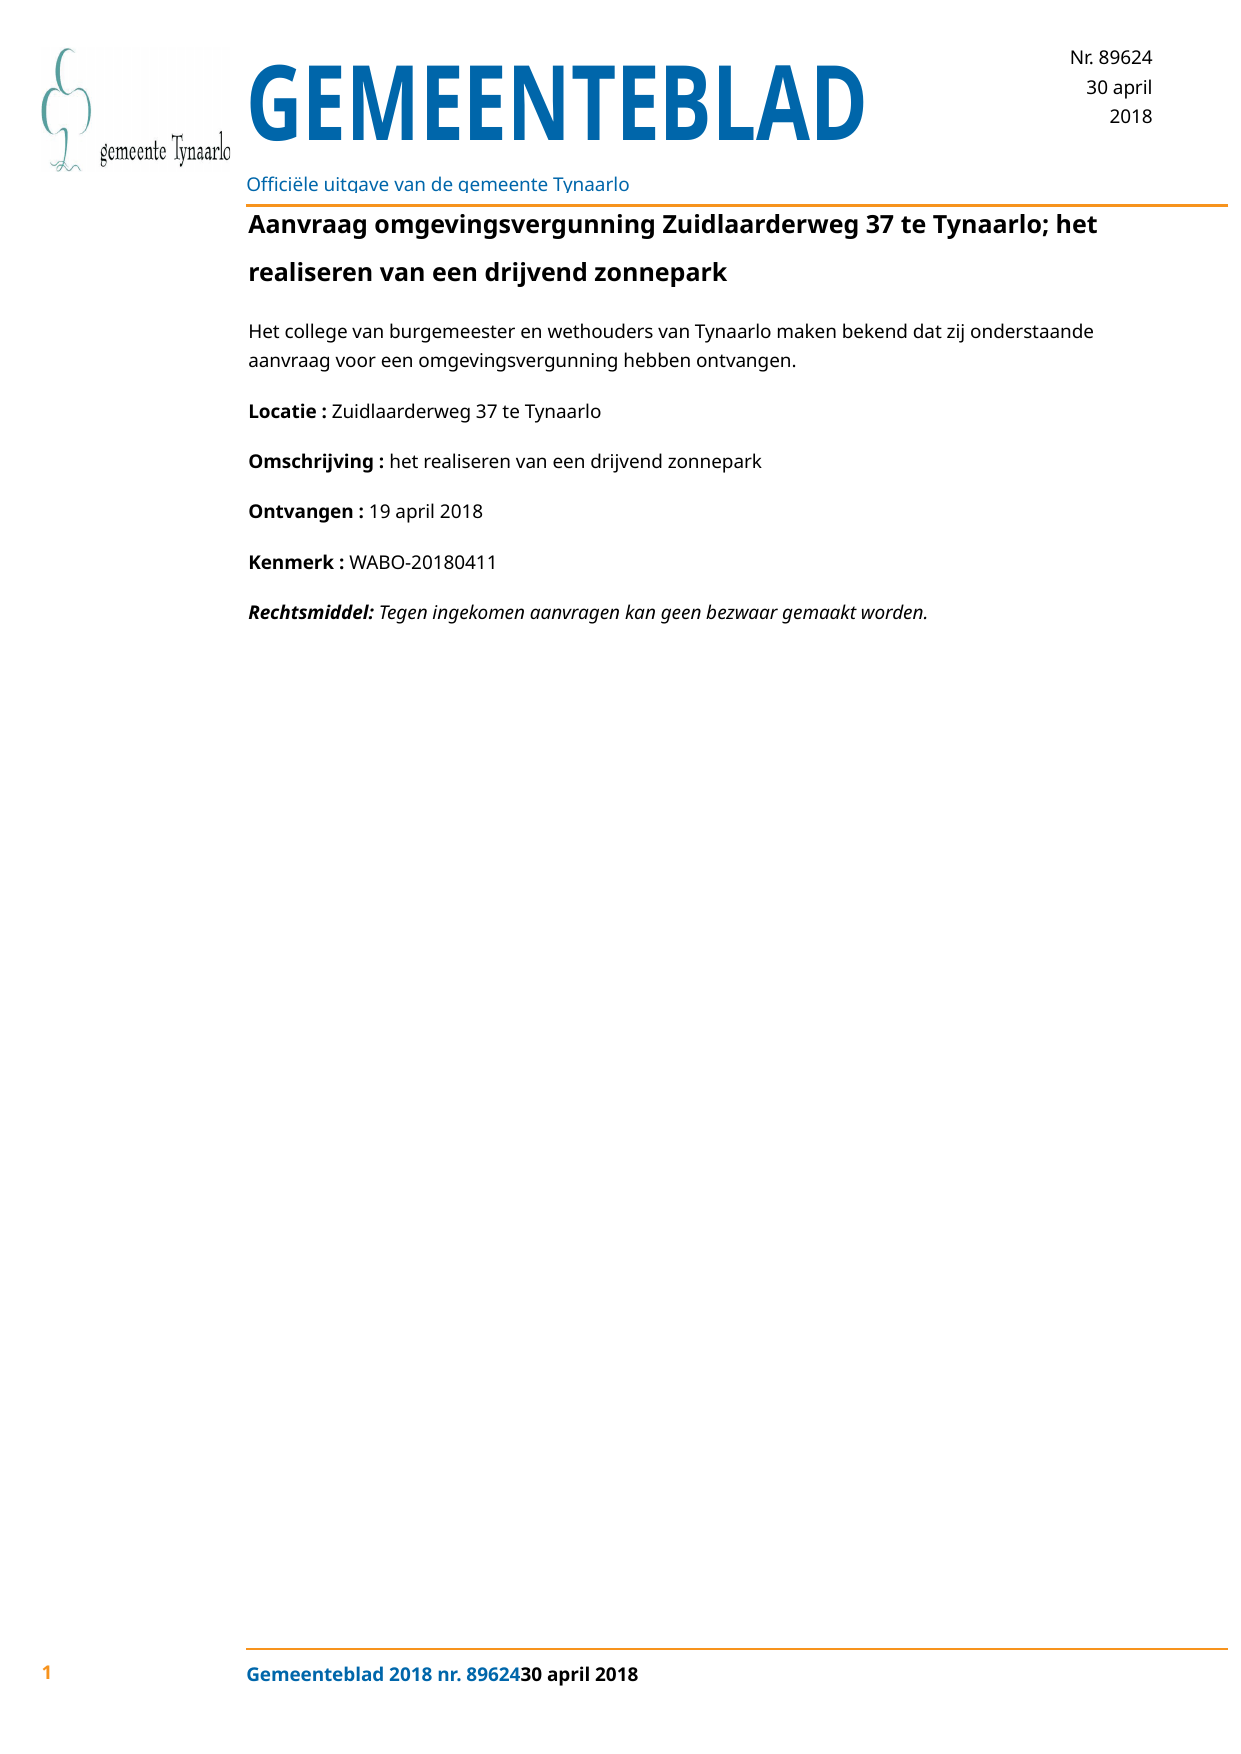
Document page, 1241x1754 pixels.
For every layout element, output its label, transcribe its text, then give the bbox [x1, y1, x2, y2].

text Locatie : Zuidlaarderweg 37 te Tynaarlo [248, 398, 1152, 424]
text Ontvangen : 19 april 2018 [248, 499, 1152, 524]
text Rechtsmiddel: Tegen ingekomen aanvragen kan geen bezwaar gemaakt worden. [248, 599, 1152, 625]
text Het college van burgemeester en wethouders van Tynaarlo maken bekend dat zij onderstaande aanvraag voor een omgevingsvergunning hebben ontvangen. [248, 318, 1152, 373]
text Kenmerk : WABO-20180411 [248, 549, 1152, 575]
text Omschrijving : het realiseren van een drijvend zonnepark [248, 448, 1152, 474]
text Aanvraag omgevingsvergunning Zuidlaarderweg 37 te Tynaarlo; het realiseren van een drijvend zonnepark [248, 207, 1152, 288]
picture [41, 47, 231, 172]
